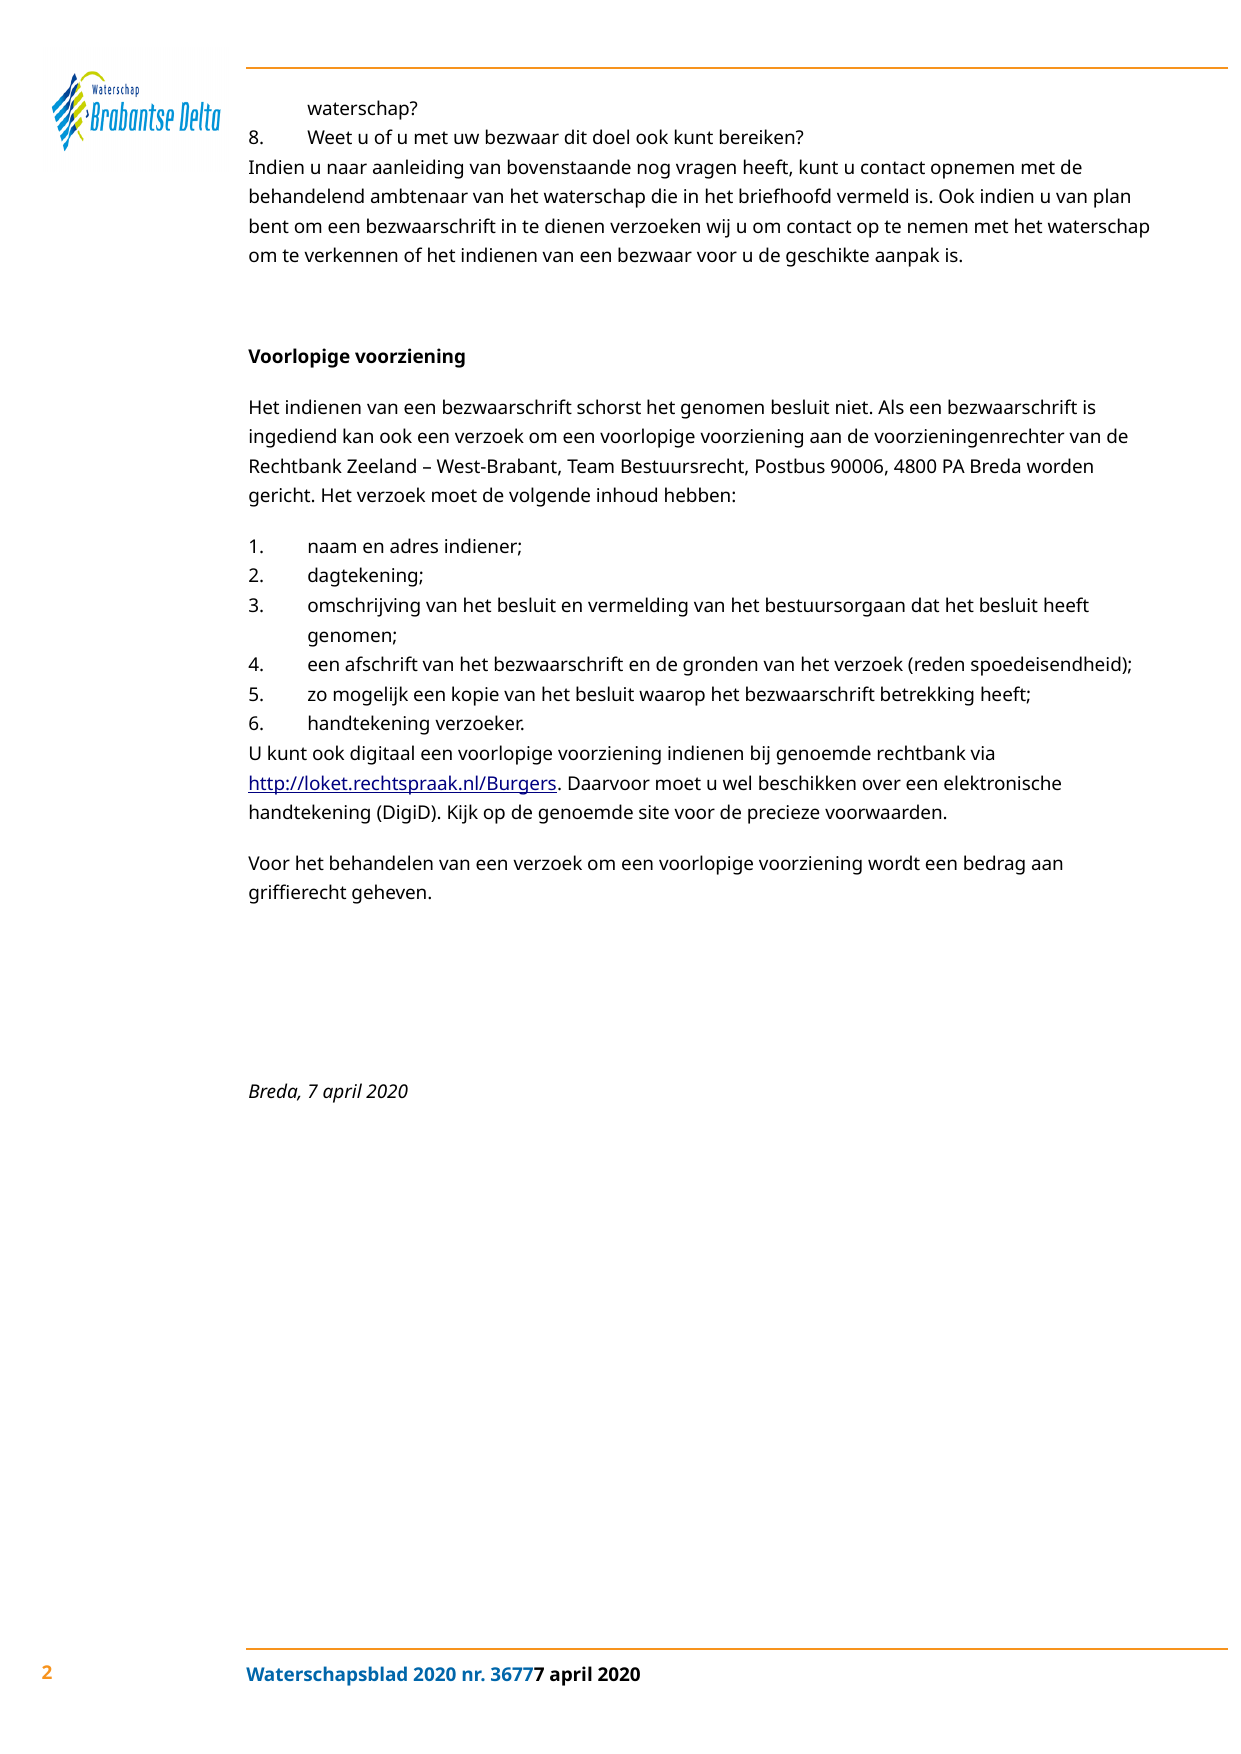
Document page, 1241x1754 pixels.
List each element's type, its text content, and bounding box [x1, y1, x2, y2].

list Weet u of u met uw bezwaar dit doel ook kunt bereiken? [248, 124, 1152, 150]
list omschrijving van het besluit en vermelding van het bestuursorgaan dat het besluit heeft genomen; [248, 592, 1152, 648]
list zo mogelijk een kopie van het besluit waarop het bezwaarschrift betrekking heeft; [248, 681, 1152, 707]
list dagtekening; [248, 563, 1152, 588]
text Het indienen van een bezwaarschrift schorst het genomen besluit niet. Als een bezwaarschrift is ingediend kan ook een verzoek om een voorlopige voorziening aan de voorzieningenrechter van de Rechtbank Zeeland – West-Brabant, Team Bestuursrecht, Postbus 90006, 4800 PA Breda worden gericht. Het verzoek moet de volgende inhoud hebben: [248, 394, 1152, 508]
list handtekening verzoeker. [248, 711, 1152, 736]
list waterschap? [248, 95, 1152, 121]
text Breda, 7 april 2020 [248, 1078, 1152, 1104]
text Voor het behandelen van een verzoek om een voorlopige voorziening wordt een bedrag aan griffierecht geheven. [248, 850, 1152, 905]
picture [41, 47, 231, 172]
text Indien u naar aanleiding van bovenstaande nog vragen heeft, kunt u contact opnemen met de behandelend ambtenaar van het waterschap die in het briefhoofd vermeld is. Ook indien u van plan bent om een bezwaarschrift in te dienen verzoeken wij u om contact op te nemen met het waterschap om te verkennen of het indienen van een bezwaar voor u de geschikte aanpak is. [248, 154, 1152, 268]
text U kunt ook digitaal een voorlopige voorziening indienen bij genoemde rechtbank via http://loket.rechtspraak.nl/Burgers. Daarvoor moet u wel beschikken over een elektronische handtekening (DigiD). Kijk op de genoemde site voor de precieze voorwaarden. [248, 740, 1152, 825]
list een afschrift van het bezwaarschrift en de gronden van het verzoek (reden spoedeisendheid); [248, 651, 1152, 677]
list naam en adres indiener; [248, 533, 1152, 559]
text Voorlopige voorziening [248, 343, 1152, 369]
